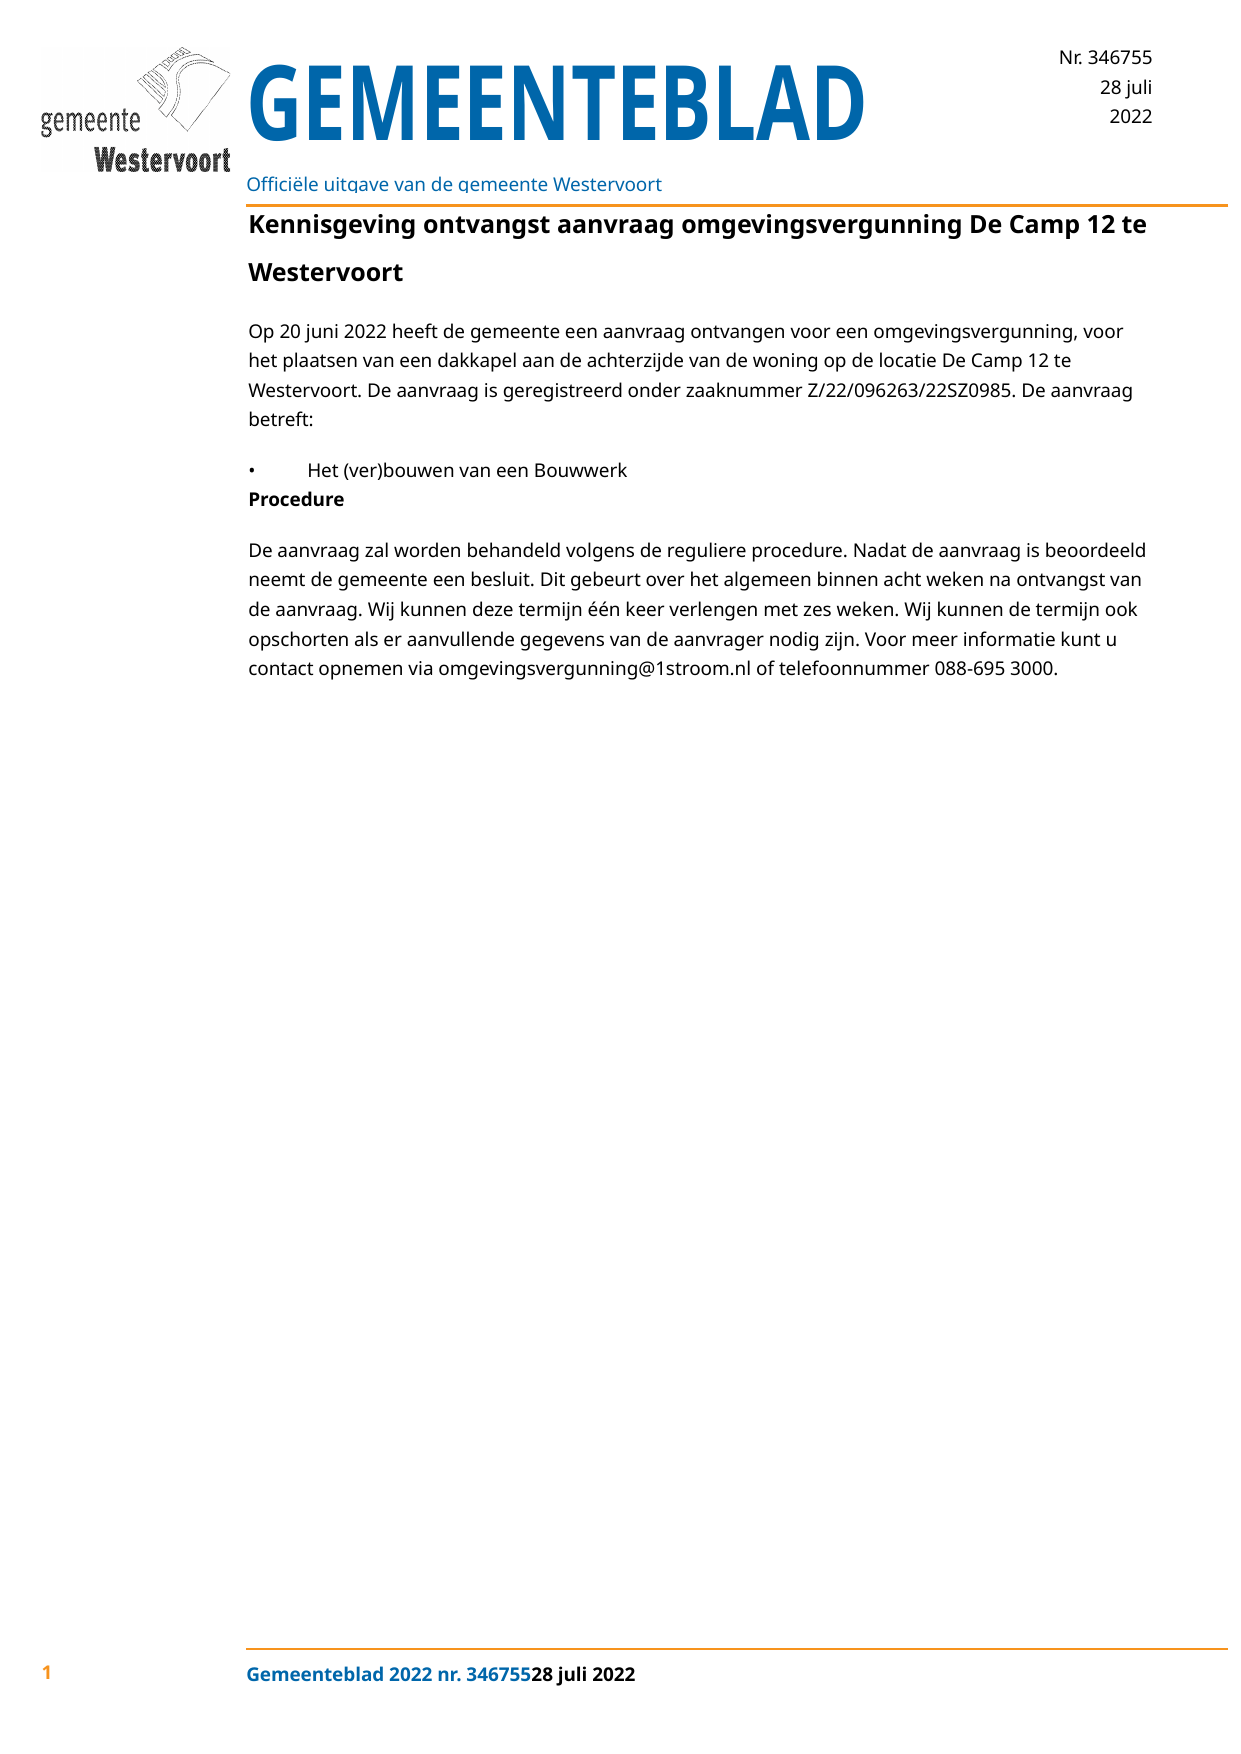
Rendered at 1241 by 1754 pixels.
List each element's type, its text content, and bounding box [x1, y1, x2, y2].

text De aanvraag zal worden behandeld volgens de reguliere procedure. Nadat de aanvraag is beoordeeld neemt de gemeente een besluit. Dit gebeurt over het algemeen binnen acht weken na ontvangst van de aanvraag. Wij kunnen deze termijn één keer verlengen met zes weken. Wij kunnen de termijn ook opschorten als er aanvullende gegevens van de aanvrager nodig zijn. Voor meer informatie kunt u contact opnemen via omgevingsvergunning@1stroom.nl of telefoonnummer 088-695 3000. [248, 537, 1152, 681]
list Het (ver)bouwen van een Bouwwerk [248, 457, 1152, 483]
text Procedure [248, 487, 1152, 512]
picture [41, 47, 231, 172]
text Op 20 juni 2022 heeft de gemeente een aanvraag ontvangen voor een omgevingsvergunning, voor het plaatsen van een dakkapel aan de achterzijde van de woning op de locatie De Camp 12 te Westervoort. De aanvraag is geregistreerd onder zaaknummer Z/22/096263/22SZ0985. De aanvraag betreft: [248, 318, 1152, 432]
text Kennisgeving ontvangst aanvraag omgevingsvergunning De Camp 12 te Westervoort [248, 207, 1152, 288]
